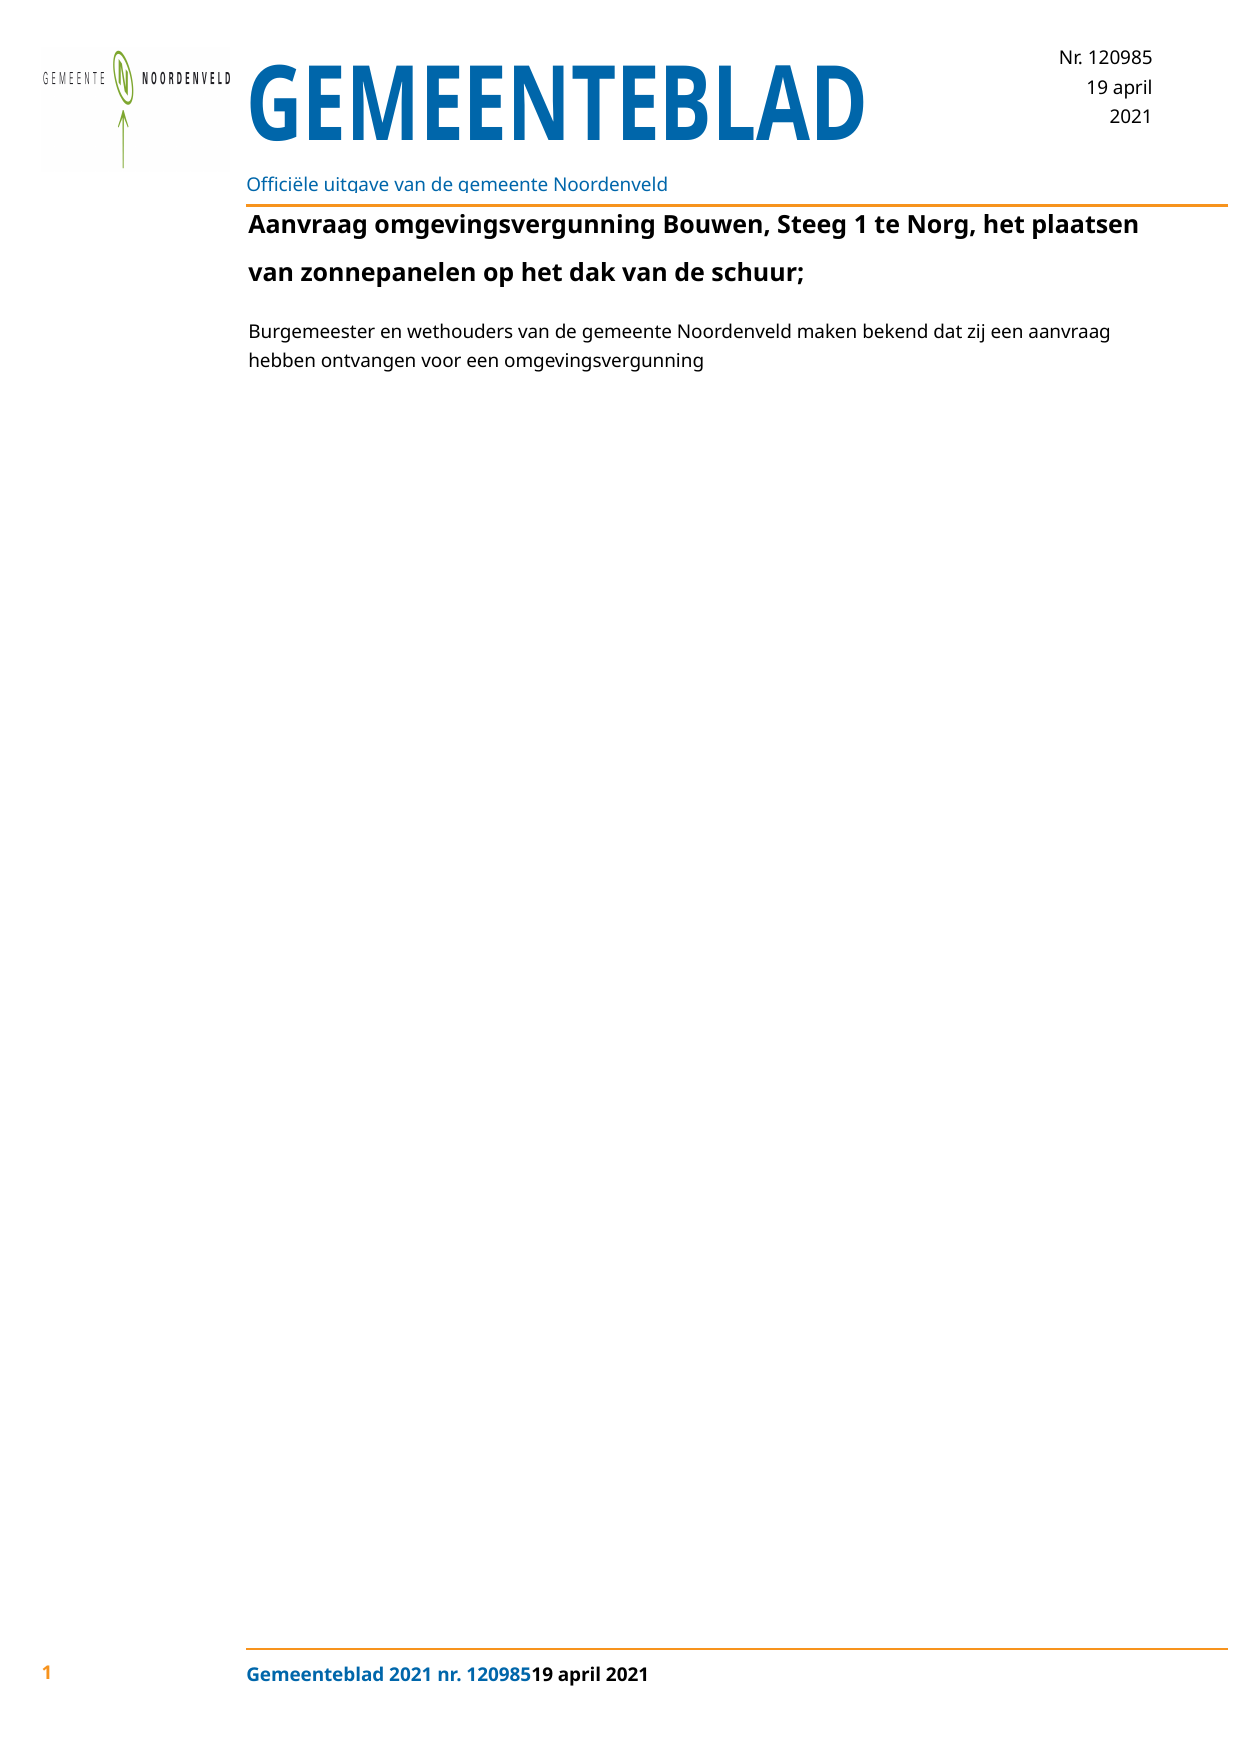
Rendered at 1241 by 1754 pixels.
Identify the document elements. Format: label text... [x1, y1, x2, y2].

text Aanvraag omgevingsvergunning Bouwen, Steeg 1 te Norg, het plaatsen van zonnepanelen op het dak van de schuur; [248, 207, 1152, 288]
text Burgemeester en wethouders van de gemeente Noordenveld maken bekend dat zij een aanvraag hebben ontvangen voor een omgevingsvergunning [248, 318, 1152, 373]
picture [41, 47, 231, 172]
